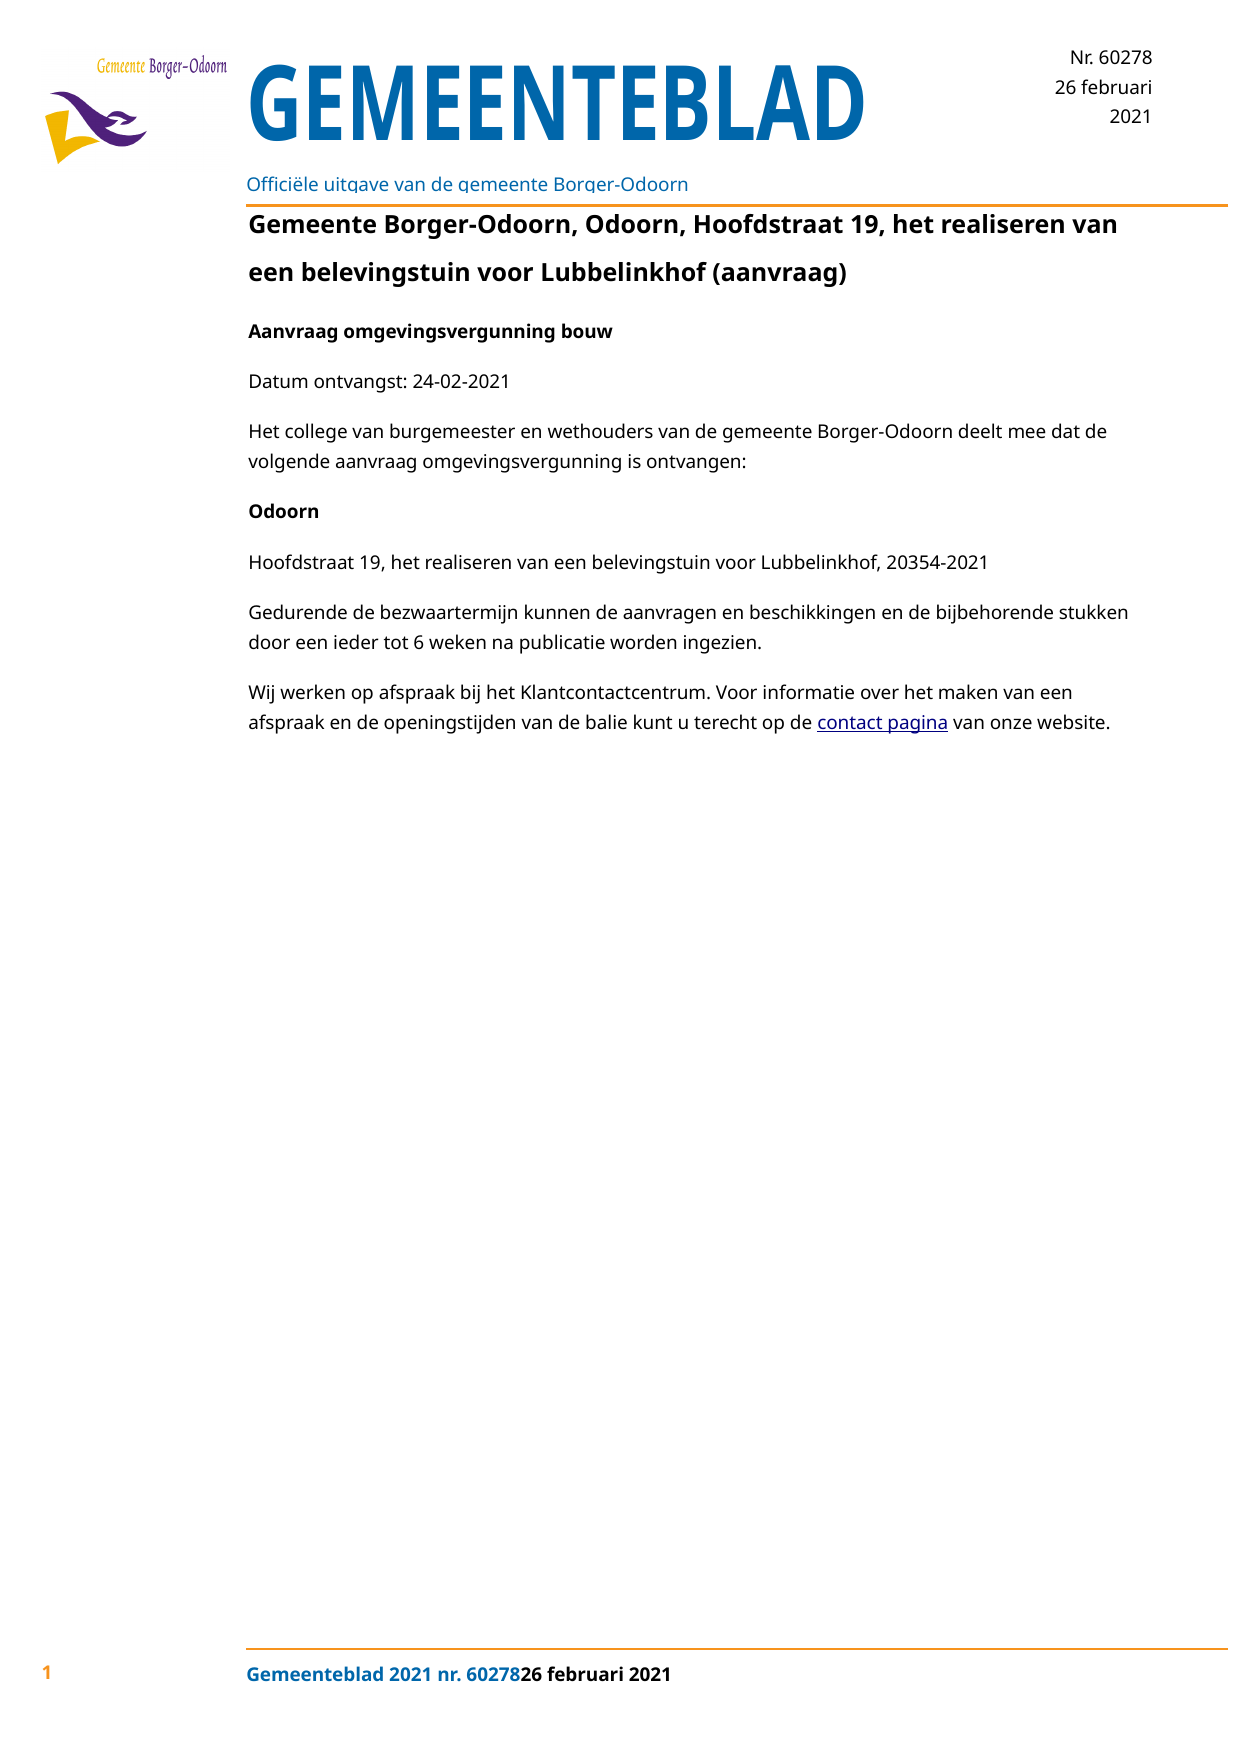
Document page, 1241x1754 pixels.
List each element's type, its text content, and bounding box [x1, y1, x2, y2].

picture [41, 47, 231, 172]
text Wij werken op afspraak bij het Klantcontactcentrum. Voor informatie over het maken van een afspraak en de openingstijden van de balie kunt u terecht op de contact pagina van onze website. [248, 679, 1152, 735]
text Hoofdstraat 19, het realiseren van een belevingstuin voor Lubbelinkhof, 20354-2021 [248, 549, 1152, 575]
text Het college van burgemeester en wethouders van de gemeente Borger-Odoorn deelt mee dat de volgende aanvraag omgevingsvergunning is ontvangen: [248, 419, 1152, 474]
text Aanvraag omgevingsvergunning bouw [248, 318, 1152, 344]
text Gemeente Borger-Odoorn, Odoorn, Hoofdstraat 19, het realiseren van een belevingstuin voor Lubbelinkhof (aanvraag) [248, 207, 1152, 288]
text Gedurende de bezwaartermijn kunnen de aanvragen en beschikkingen en de bijbehorende stukken door een ieder tot 6 weken na publicatie worden ingezien. [248, 599, 1152, 655]
text Odoorn [248, 499, 1152, 524]
text Datum ontvangst: 24-02-2021 [248, 368, 1152, 394]
